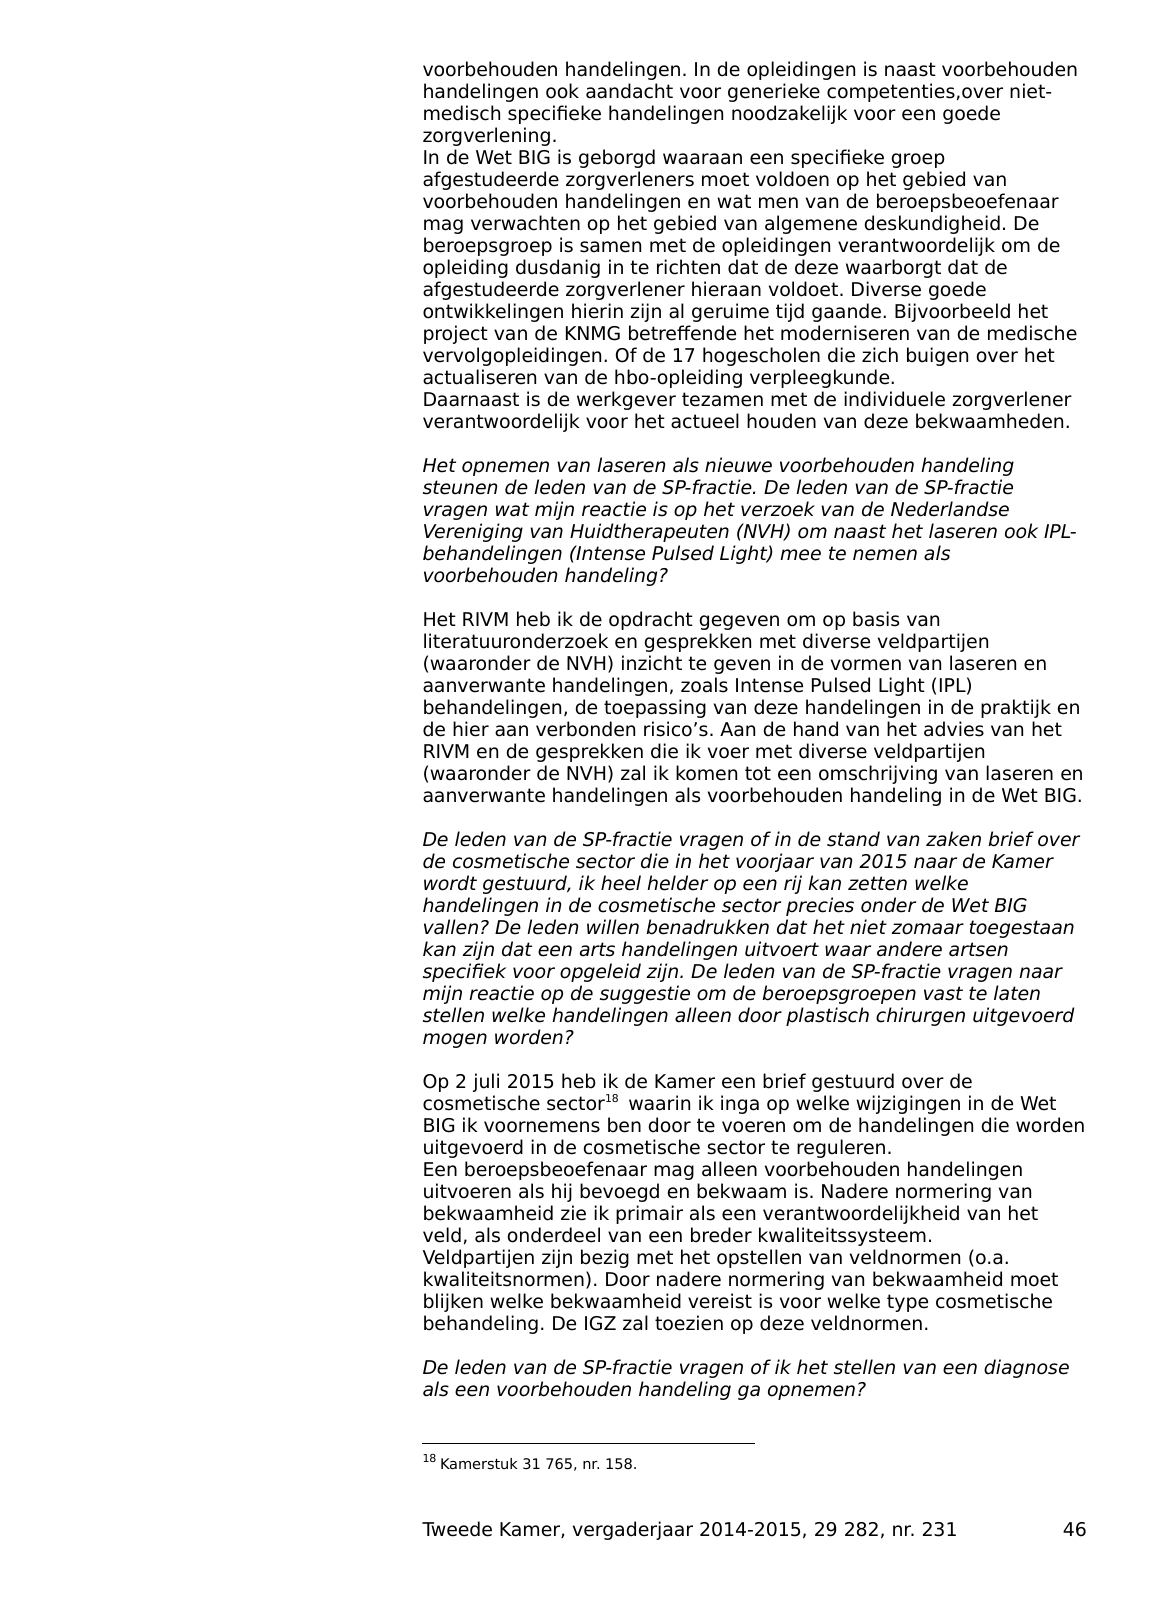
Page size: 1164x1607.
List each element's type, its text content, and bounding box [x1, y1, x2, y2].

text Kamerstuk 31 765, nr. 158. [422, 1452, 1087, 1474]
text In de Wet BIG is geborgd waaraan een specifieke groep afgestudeerde zorgverleners moet voldoen op het gebied van voorbehouden handelingen en wat men van de beroepsbeoefenaar mag verwachten op het gebied van algemene deskundigheid. De beroepsgroep is samen met de opleidingen verantwoordelijk om de opleiding dusdanig in te richten dat de deze waarborgt dat de afgestudeerde zorgverlener hieraan voldoet. Diverse goede ontwikkelingen hierin zijn al geruime tijd gaande. Bijvoorbeeld het project van de KNMG betreffende het moderniseren van de medische vervolgopleidingen. Of de 17 hogescholen die zich buigen over het actualiseren van de hbo-opleiding verpleegkunde. [422, 147, 1087, 389]
text Het RIVM heb ik de opdracht gegeven om op basis van literatuuronderzoek en gesprekken met diverse veldpartijen (waaronder de NVH) inzicht te geven in de vormen van laseren en aanverwante handelingen, zoals Intense Pulsed Light (IPL) behandelingen, de toepassing van deze handelingen in de praktijk en de hier aan verbonden risico’s. Aan de hand van het advies van het RIVM en de gesprekken die ik voer met diverse veldpartijen (waaronder de NVH) zal ik komen tot een omschrijving van laseren en aanverwante handelingen als voorbehouden handeling in de Wet BIG. [422, 609, 1087, 807]
text voorbehouden handelingen. In de opleidingen is naast voorbehouden handelingen ook aandacht voor generieke competenties,over niet-medisch specifieke handelingen noodzakelijk voor een goede zorgverlening. [422, 59, 1087, 147]
text Een beroepsbeoefenaar mag alleen voorbehouden handelingen uitvoeren als hij bevoegd en bekwaam is. Nadere normering van bekwaamheid zie ik primair als een verantwoordelijkheid van het veld, als onderdeel van een breder kwaliteitssysteem. [422, 1159, 1087, 1247]
text Veldpartijen zijn bezig met het opstellen van veldnormen (o.a. kwaliteitsnormen). Door nadere normering van bekwaamheid moet blijken welke bekwaamheid vereist is voor welke type cosmetische behandeling. De IGZ zal toezien op deze veldnormen. [422, 1247, 1087, 1335]
text Het opnemen van laseren als nieuwe voorbehouden handeling steunen de leden van de SP-fractie. De leden van de SP-fractie vragen wat mijn reactie is op het verzoek van de Nederlandse Vereniging van Huidtherapeuten (NVH) om naast het laseren ook IPL-behandelingen (Intense Pulsed Light) mee te nemen als voorbehouden handeling? [422, 455, 1087, 587]
text Op 2 juli 2015 heb ik de Kamer een brief gestuurd over de cosmetische sector waarin ik inga op welke wijzigingen in de Wet BIG ik voornemens ben door te voeren om de handelingen die worden uitgevoerd in de cosmetische sector te reguleren. [422, 1071, 1087, 1159]
text Daarnaast is de werkgever tezamen met de individuele zorgverlener verantwoordelijk voor het actueel houden van deze bekwaamheden. [422, 389, 1087, 433]
text De leden van de SP-fractie vragen of ik het stellen van een diagnose als een voorbehouden handeling ga opnemen? [422, 1357, 1087, 1401]
text De leden van de SP-fractie vragen of in de stand van zaken brief over de cosmetische sector die in het voorjaar van 2015 naar de Kamer wordt gestuurd, ik heel helder op een rij kan zetten welke handelingen in de cosmetische sector precies onder de Wet BIG vallen? De leden willen benadrukken dat het niet zomaar toegestaan kan zijn dat een arts handelingen uitvoert waar andere artsen specifiek voor opgeleid zijn. De leden van de SP-fractie vragen naar mijn reactie op de suggestie om de beroepsgroepen vast te laten stellen welke handelingen alleen door plastisch chirurgen uitgevoerd mogen worden? [422, 829, 1087, 1049]
